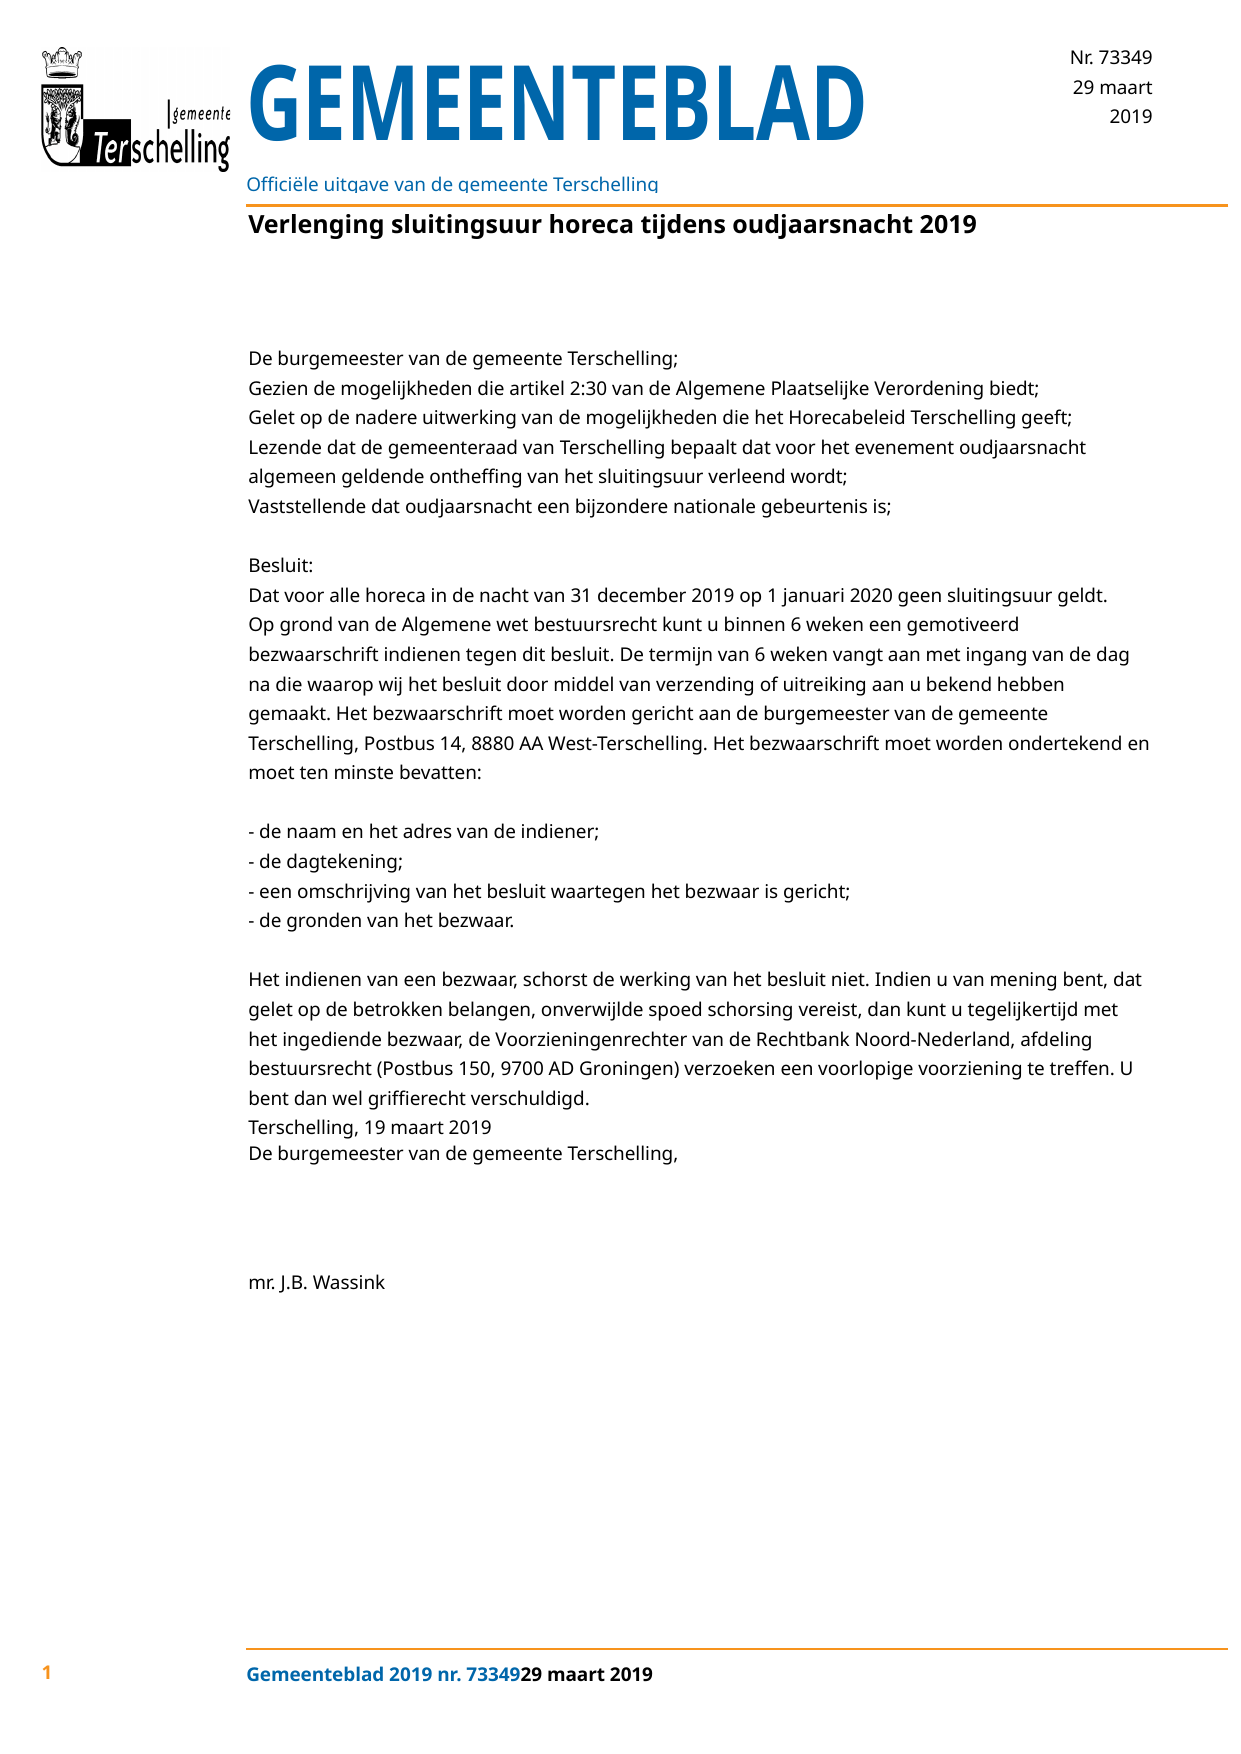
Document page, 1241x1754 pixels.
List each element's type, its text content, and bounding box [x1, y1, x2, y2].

text - de gronden van het bezwaar. [248, 907, 1152, 933]
text Terschelling, 19 maart 2019 [248, 1114, 1152, 1140]
text Vaststellende dat oudjaarsnacht een bijzondere nationale gebeurtenis is; [248, 493, 1152, 519]
text Het indienen van een bezwaar, schorst de werking van het besluit niet. Indien u van mening bent, dat gelet op de betrokken belangen, onverwijlde spoed schorsing vereist, dan kunt u tegelijkertijd met het ingediende bezwaar, de Voorzieningenrechter van de Rechtbank Noord-Nederland, afdeling bestuursrecht (Postbus 150, 9700 AD Groningen) verzoeken een voorlopige voorziening te treffen. U bent dan wel griffierecht verschuldigd. [248, 967, 1152, 1111]
text mr. J.B. Wassink [248, 1269, 1152, 1294]
text Dat voor alle horeca in de nacht van 31 december 2019 op 1 januari 2020 geen sluitingsuur geldt. [248, 582, 1152, 608]
text Lezende dat de gemeenteraad van Terschelling bepaalt dat voor het evenement oudjaarsnacht algemeen geldende ontheffing van het sluitingsuur verleend wordt; [248, 434, 1152, 489]
text De burgemeester van de gemeente Terschelling; [248, 345, 1152, 371]
text Op grond van de Algemene wet bestuursrecht kunt u binnen 6 weken een gemotiveerd bezwaarschrift indienen tegen dit besluit. De termijn van 6 weken vangt aan met ingang van de dag na die waarop wij het besluit door middel van verzending of uitreiking aan u bekend hebben gemaakt. Het bezwaarschrift moet worden gericht aan de burgemeester van de gemeente Terschelling, Postbus 14, 8880 AA West-Terschelling. Het bezwaarschrift moet worden ondertekend en moet ten minste bevatten: [248, 612, 1152, 785]
text Gezien de mogelijkheden die artikel 2:30 van de Algemene Plaatselijke Verordening biedt; [248, 375, 1152, 401]
text De burgemeester van de gemeente Terschelling, [248, 1140, 1152, 1166]
text - de naam en het adres van de indiener; [248, 819, 1152, 844]
text - een omschrijving van het besluit waartegen het bezwaar is gericht; [248, 878, 1152, 903]
text Besluit: [248, 552, 1152, 578]
text Verlenging sluitingsuur horeca tijdens oudjaarsnacht 2019 [248, 207, 1152, 241]
text - de dagtekening; [248, 848, 1152, 874]
text Gelet op de nadere uitwerking van de mogelijkheden die het Horecabeleid Terschelling geeft; [248, 404, 1152, 430]
picture [41, 47, 231, 172]
